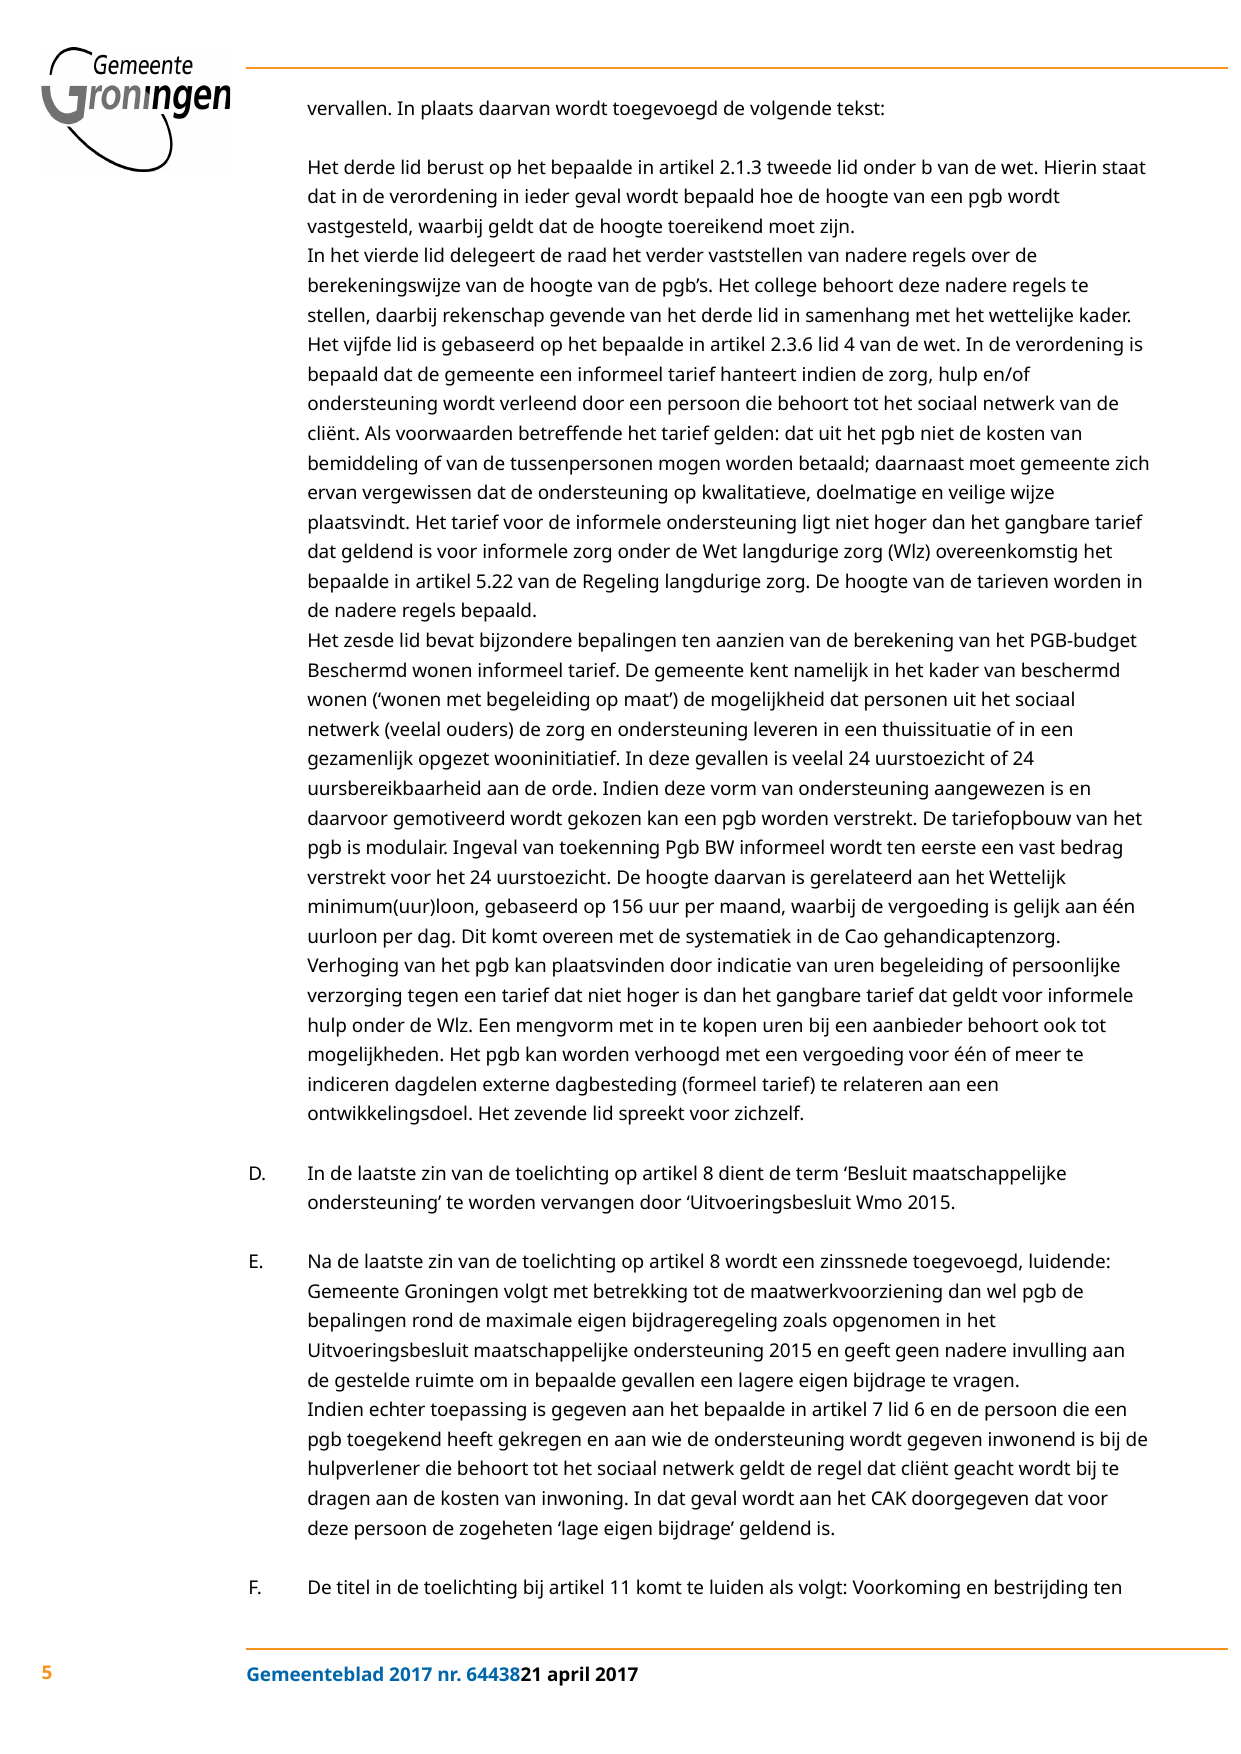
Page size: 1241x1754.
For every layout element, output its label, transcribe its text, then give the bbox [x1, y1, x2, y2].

list Na de laatste zin van de toelichting op artikel 8 wordt een zinssnede toegevoegd, luidende: [248, 1248, 1152, 1274]
list Het zesde lid bevat bijzondere bepalingen ten aanzien van de berekening van het PGB-budget Beschermd wonen informeel tarief. De gemeente kent namelijk in het kader van beschermd wonen (‘wonen met begeleiding op maat’) de mogelijkheid dat personen uit het sociaal netwerk (veelal ouders) de zorg en ondersteuning leveren in een thuissituatie of in een gezamenlijk opgezet wooninitiatief. In deze gevallen is veelal 24 uurstoezicht of 24 uursbereikbaarheid aan de orde. Indien deze vorm van ondersteuning aangewezen is en daarvoor gemotiveerd wordt gekozen kan een pgb worden verstrekt. De tariefopbouw van het pgb is modulair. Ingeval van toekenning Pgb BW informeel wordt ten eerste een vast bedrag verstrekt voor het 24 uurstoezicht. De hoogte daarvan is gerelateerd aan het Wettelijk minimum(uur)loon, gebaseerd op 156 uur per maand, waarbij de vergoeding is gelijk aan één uurloon per dag. Dit komt overeen met de systematiek in de Cao gehandicaptenzorg. Verhoging van het pgb kan plaatsvinden door indicatie van uren begeleiding of persoonlijke verzorging tegen een tarief dat niet hoger is dan het gangbare tarief dat geldt voor informele hulp onder de Wlz. Een mengvorm met in te kopen uren bij een aanbieder behoort ook tot mogelijkheden. Het pgb kan worden verhoogd met een vergoeding voor één of meer te indiceren dagdelen externe dagbesteding (formeel tarief) te relateren aan een ontwikkelingsdoel. Het zevende lid spreekt voor zichzelf. [248, 627, 1152, 1126]
list Indien echter toepassing is gegeven aan het bepaalde in artikel 7 lid 6 en de persoon die een pgb toegekend heeft gekregen en aan wie de ondersteuning wordt gegeven inwonend is bij de hulpverlener die behoort tot het sociaal netwerk geldt de regel dat cliënt geacht wordt bij te dragen aan de kosten van inwoning. In dat geval wordt aan het CAK doorgegeven dat voor deze persoon de zogeheten ‘lage eigen bijdrage’ geldend is. [248, 1396, 1152, 1541]
list In de laatste zin van de toelichting op artikel 8 dient de term ‘Besluit maatschappelijke ondersteuning’ te worden vervangen door ‘Uitvoeringsbesluit Wmo 2015. [248, 1160, 1152, 1215]
list Gemeente Groningen volgt met betrekking tot de maatwerkvoorziening dan wel pgb de bepalingen rond de maximale eigen bijdrageregeling zoals opgenomen in het Uitvoeringsbesluit maatschappelijke ondersteuning 2015 en geeft geen nadere invulling aan de gestelde ruimte om in bepaalde gevallen een lagere eigen bijdrage te vragen. [248, 1278, 1152, 1393]
list vervallen. In plaats daarvan wordt toegevoegd de volgende tekst: [248, 95, 1152, 121]
list Het vijfde lid is gebaseerd op het bepaalde in artikel 2.3.6 lid 4 van de wet. In de verordening is bepaald dat de gemeente een informeel tarief hanteert indien de zorg, hulp en/of ondersteuning wordt verleend door een persoon die behoort tot het sociaal netwerk van de cliënt. Als voorwaarden betreffende het tarief gelden: dat uit het pgb niet de kosten van bemiddeling of van de tussenpersonen mogen worden betaald; daarnaast moet gemeente zich ervan vergewissen dat de ondersteuning op kwalitatieve, doelmatige en veilige wijze plaatsvindt. Het tarief voor de informele ondersteuning ligt niet hoger dan het gangbare tarief dat geldend is voor informele zorg onder de Wet langdurige zorg (Wlz) overeenkomstig het bepaalde in artikel 5.22 van de Regeling langdurige zorg. De hoogte van de tarieven worden in de nadere regels bepaald. [248, 331, 1152, 623]
list De titel in de toelichting bij artikel 11 komt te luiden als volgt: Voorkoming en bestrijding ten [248, 1574, 1152, 1600]
picture [41, 47, 231, 172]
list In het vierde lid delegeert de raad het verder vaststellen van nadere regels over de berekeningswijze van de hoogte van de pgb’s. Het college behoort deze nadere regels te stellen, daarbij rekenschap gevende van het derde lid in samenhang met het wettelijke kader. [248, 243, 1152, 328]
list Het derde lid berust op het bepaalde in artikel 2.1.3 tweede lid onder b van de wet. Hierin staat dat in de verordening in ieder geval wordt bepaald hoe de hoogte van een pgb wordt vastgesteld, waarbij geldt dat de hoogte toereikend moet zijn. [248, 154, 1152, 239]
